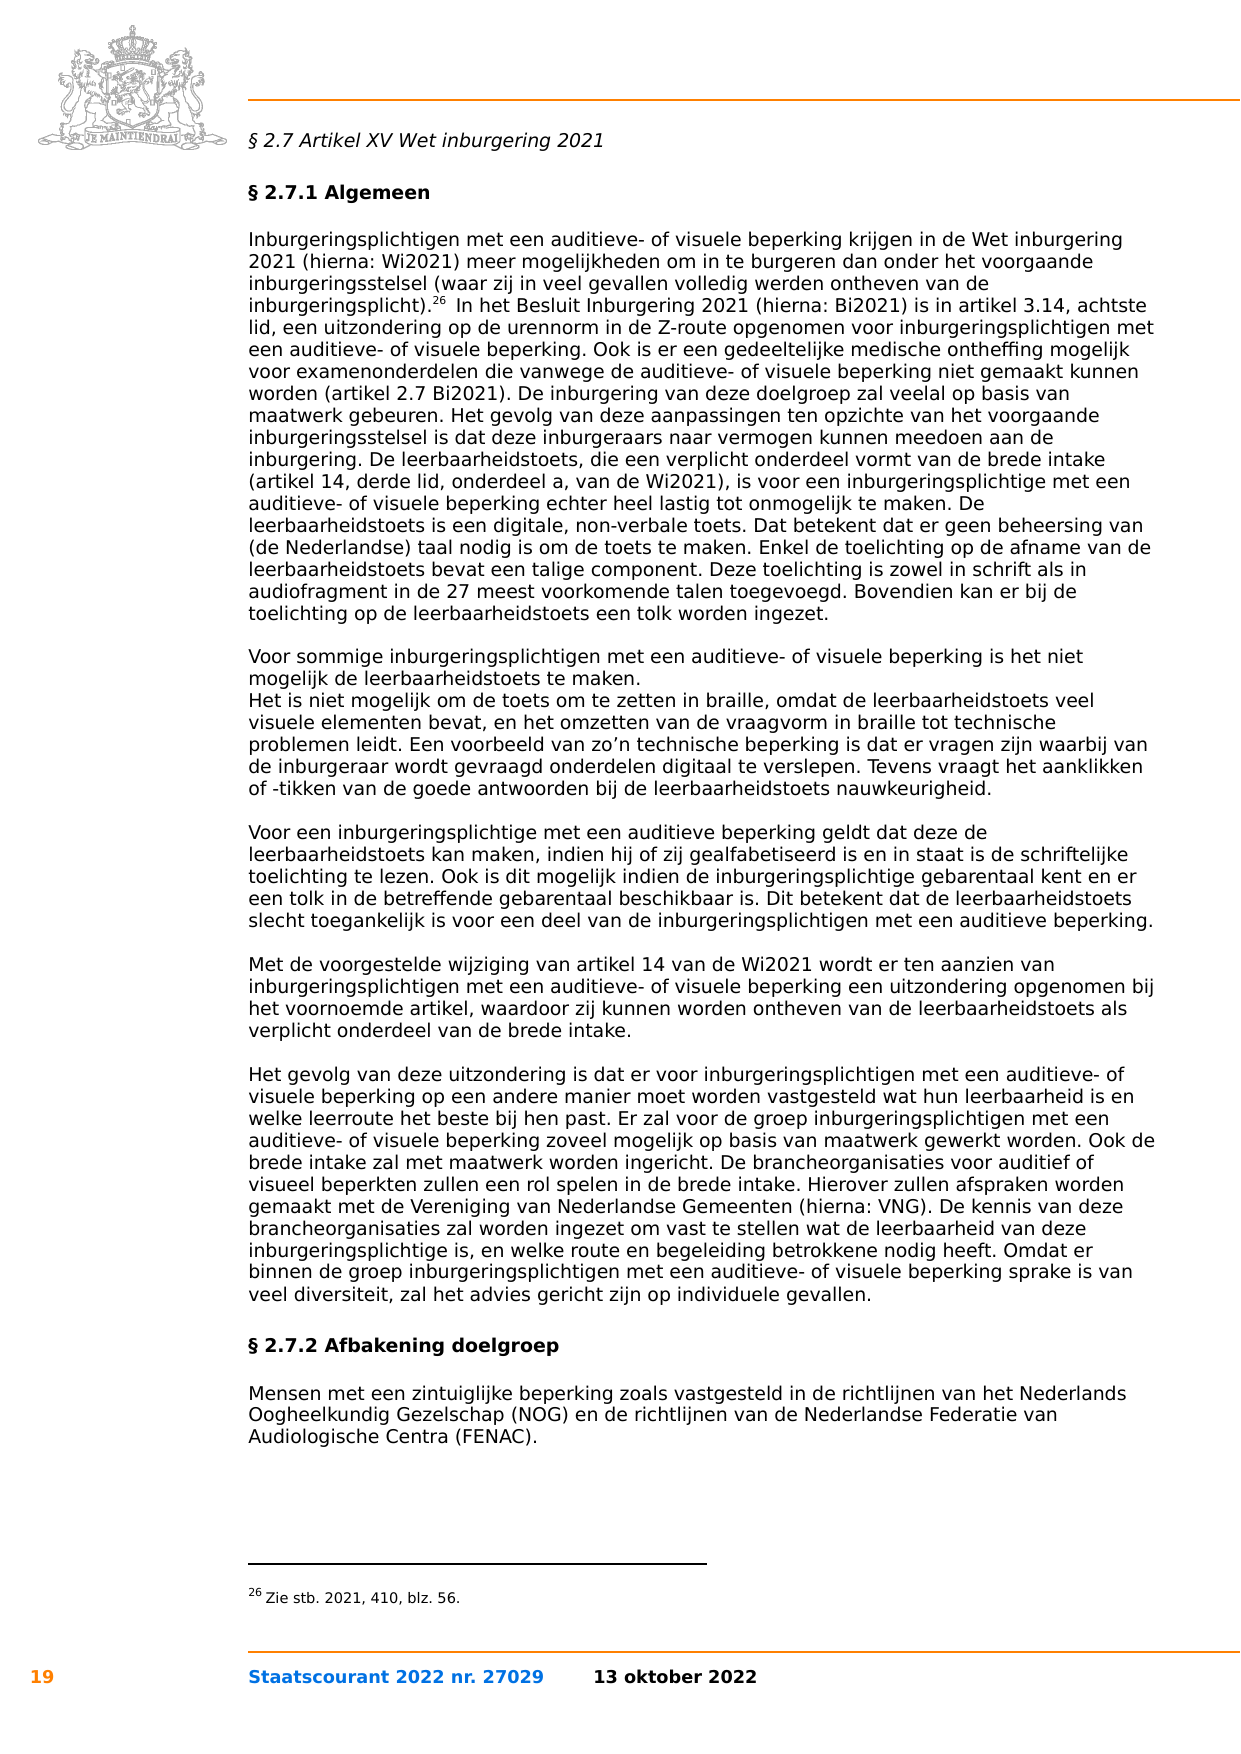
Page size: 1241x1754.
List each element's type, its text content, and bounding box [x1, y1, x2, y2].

text Voor sommige inburgeringsplichtigen met een auditieve- of visuele beperking is het niet mogelijk de leerbaarheidstoets te maken. [248, 646, 1163, 690]
subtitle § 2.7.1 Algemeen [248, 182, 1163, 204]
subtitle § 2.7.2 Afbakening doelgroep [248, 1335, 1163, 1357]
text Mensen met een zintuiglijke beperking zoals vastgesteld in de richtlijnen van het Nederlands Oogheelkundig Gezelschap (NOG) en de richtlijnen van de Nederlandse Federatie van Audiologische Centra (FENAC). [248, 1382, 1163, 1448]
text Met de voorgestelde wijziging van artikel 14 van de Wi2021 wordt er ten aanzien van inburgeringsplichtigen met een auditieve- of visuele beperking een uitzondering opgenomen bij het voornoemde artikel, waardoor zij kunnen worden ontheven van de leerbaarheidstoets als verplicht onderdeel van de brede intake. [248, 954, 1163, 1042]
text Het gevolg van deze uitzondering is dat er voor inburgeringsplichtigen met een auditieve- of visuele beperking op een andere manier moet worden vastgesteld wat hun leerbaarheid is en welke leerroute het beste bij hen past. Er zal voor de groep inburgeringsplichtigen met een auditieve- of visuele beperking zoveel mogelijk op basis van maatwerk gewerkt worden. Ook de brede intake zal met maatwerk worden ingericht. De brancheorganisaties voor auditief of visueel beperkten zullen een rol spelen in de brede intake. Hierover zullen afspraken worden gemaakt met de Vereniging van Nederlandse Gemeenten (hierna: VNG). De kennis van deze brancheorganisaties zal worden ingezet om vast te stellen wat de leerbaarheid van deze inburgeringsplichtige is, en welke route en begeleiding betrokkene nodig heeft. Omdat er binnen de groep inburgeringsplichtigen met een auditieve- of visuele beperking sprake is van veel diversiteit, zal het advies gericht zijn op individuele gevallen. [248, 1064, 1163, 1305]
text Voor een inburgeringsplichtige met een auditieve beperking geldt dat deze de leerbaarheidstoets kan maken, indien hij of zij gealfabetiseerd is en in staat is de schriftelijke toelichting te lezen. Ook is dit mogelijk indien de inburgeringsplichtige gebarentaal kent en er een tolk in de betreffende gebarentaal beschikbaar is. Dit betekent dat de leerbaarheidstoets slecht toegankelijk is voor een deel van de inburgeringsplichtigen met een auditieve beperking. [248, 822, 1163, 932]
picture [38, 25, 227, 150]
text Zie stb. 2021, 410, blz. 56. [248, 1586, 1163, 1608]
subtitle § 2.7 Artikel XV Wet inburgering 2021 [248, 130, 1163, 152]
text Inburgeringsplichtigen met een auditieve- of visuele beperking krijgen in de Wet inburgering 2021 (hierna: Wi2021) meer mogelijkheden om in te burgeren dan onder het voorgaande inburgeringsstelsel (waar zij in veel gevallen volledig werden ontheven van de inburgeringsplicht). In het Besluit Inburgering 2021 (hierna: Bi2021) is in artikel 3.14, achtste lid, een uitzondering op de urennorm in de Z-route opgenomen voor inburgeringsplichtigen met een auditieve- of visuele beperking. Ook is er een gedeeltelijke medische ontheffing mogelijk voor examenonderdelen die vanwege de auditieve- of visuele beperking niet gemaakt kunnen worden (artikel 2.7 Bi2021). De inburgering van deze doelgroep zal veelal op basis van maatwerk gebeuren. Het gevolg van deze aanpassingen ten opzichte van het voorgaande inburgeringsstelsel is dat deze inburgeraars naar vermogen kunnen meedoen aan de inburgering. De leerbaarheidstoets, die een verplicht onderdeel vormt van de brede intake (artikel 14, derde lid, onderdeel a, van de Wi2021), is voor een inburgeringsplichtige met een auditieve- of visuele beperking echter heel lastig tot onmogelijk te maken. De leerbaarheidstoets is een digitale, non-verbale toets. Dat betekent dat er geen beheersing van (de Nederlandse) taal nodig is om de toets te maken. Enkel de toelichting op de afname van de leerbaarheidstoets bevat een talige component. Deze toelichting is zowel in schrift als in audiofragment in de 27 meest voorkomende talen toegevoegd. Bovendien kan er bij de toelichting op de leerbaarheidstoets een tolk worden ingezet. [248, 229, 1163, 624]
text Het is niet mogelijk om de toets om te zetten in braille, omdat de leerbaarheidstoets veel visuele elementen bevat, en het omzetten van de vraagvorm in braille tot technische problemen leidt. Een voorbeeld van zo’n technische beperking is dat er vragen zijn waarbij van de inburgeraar wordt gevraagd onderdelen digitaal te verslepen. Tevens vraagt het aanklikken of -tikken van de goede antwoorden bij de leerbaarheidstoets nauwkeurigheid. [248, 690, 1163, 800]
